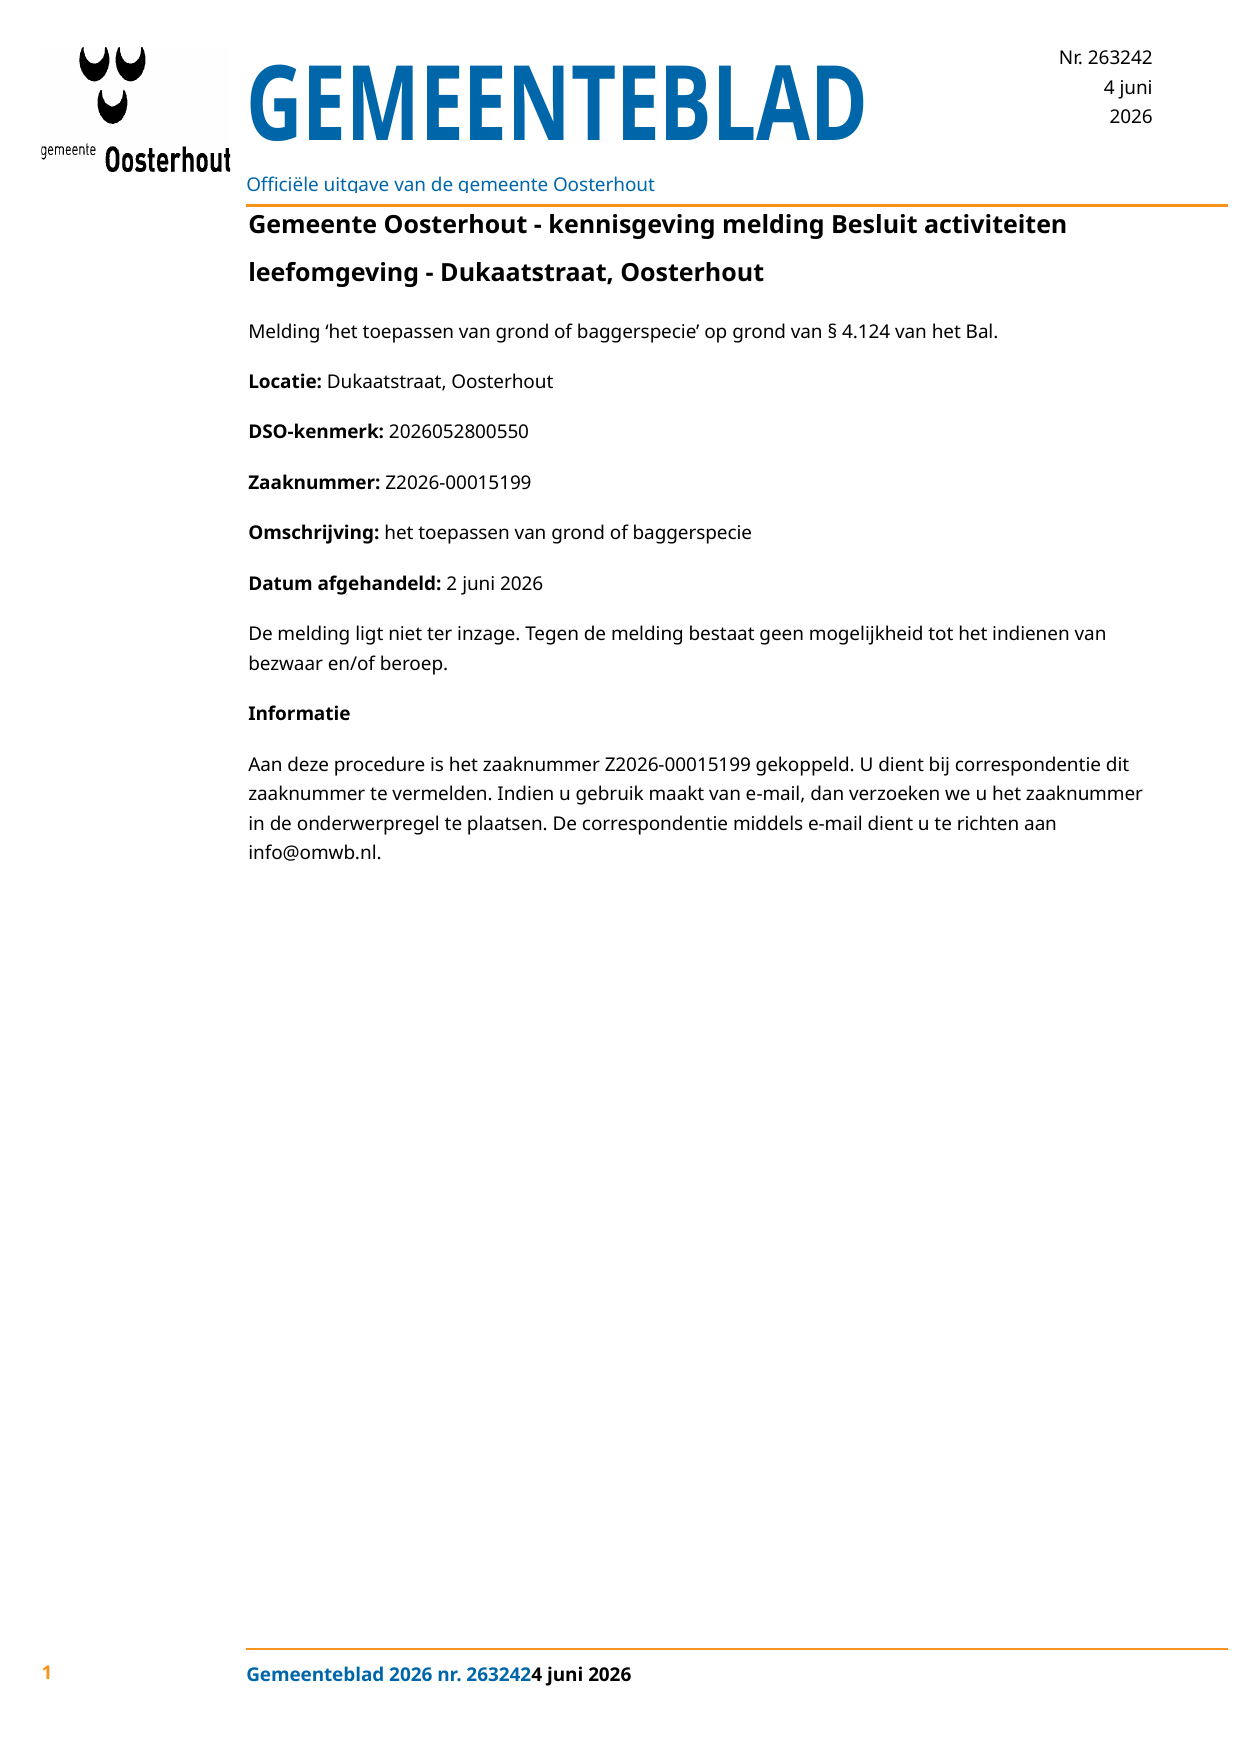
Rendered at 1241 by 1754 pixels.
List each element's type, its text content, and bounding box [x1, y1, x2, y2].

text Informatie [248, 700, 1152, 726]
text De melding ligt niet ter inzage. Tegen de melding bestaat geen mogelijkheid tot het indienen van bezwaar en/of beroep. [248, 620, 1152, 676]
text Gemeente Oosterhout - kennisgeving melding Besluit activiteiten leefomgeving - Dukaatstraat, Oosterhout [248, 207, 1152, 288]
text Aan deze procedure is het zaaknummer Z2026-00015199 gekoppeld. U dient bij correspondentie dit zaaknummer te vermelden. Indien u gebruik maakt van e-mail, dan verzoeken we u het zaaknummer in de onderwerpregel te plaatsen. De correspondentie middels e-mail dient u te richten aan info@omwb.nl. [248, 751, 1152, 865]
picture [41, 47, 231, 172]
text Datum afgehandeld: 2 juni 2026 [248, 570, 1152, 596]
text Omschrijving: het toepassen van grond of baggerspecie [248, 519, 1152, 545]
text Locatie: Dukaatstraat, Oosterhout [248, 368, 1152, 394]
text Melding ‘het toepassen van grond of baggerspecie’ op grond van § 4.124 van het Bal. [248, 318, 1152, 344]
text Zaaknummer: Z2026-00015199 [248, 469, 1152, 495]
text DSO-kenmerk: 2026052800550 [248, 419, 1152, 444]
